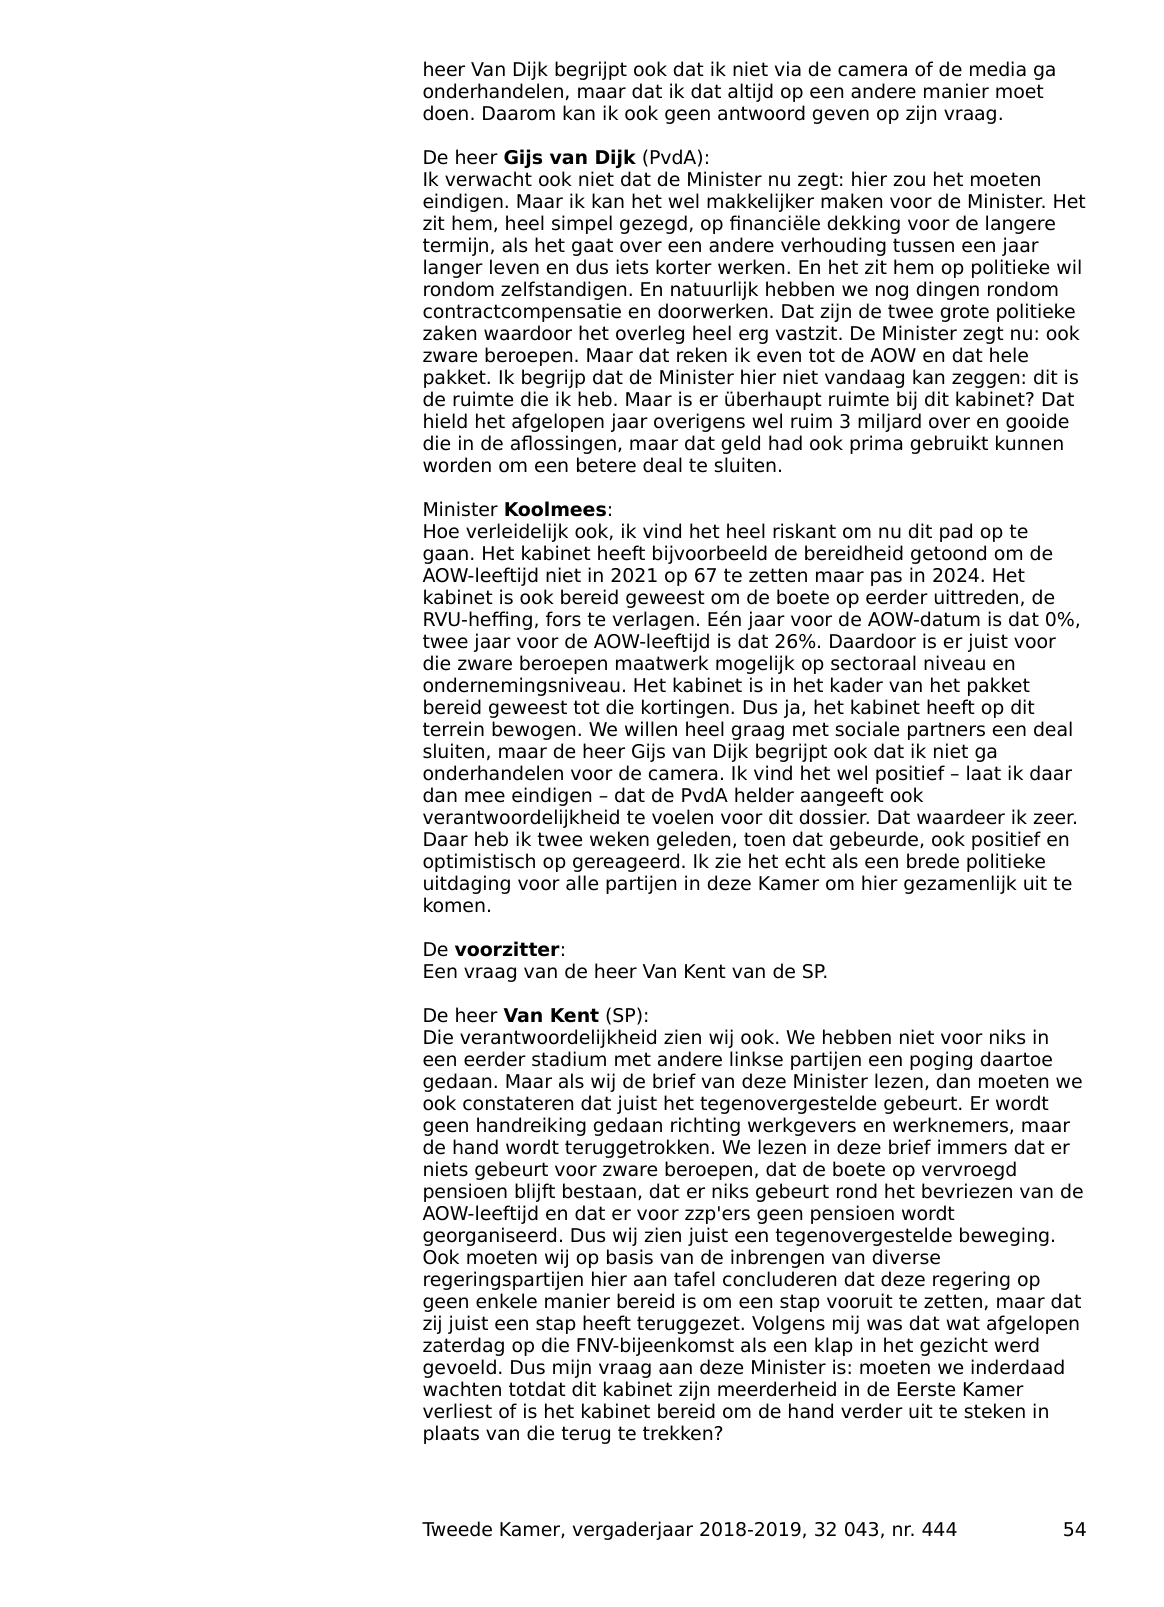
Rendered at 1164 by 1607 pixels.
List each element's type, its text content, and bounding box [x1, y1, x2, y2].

text Die verantwoordelijkheid zien wij ook. We hebben niet voor niks in een eerder stadium met andere linkse partijen een poging daartoe gedaan. Maar als wij de brief van deze Minister lezen, dan moeten we ook constateren dat juist het tegenovergestelde gebeurt. Er wordt geen handreiking gedaan richting werkgevers en werknemers, maar de hand wordt teruggetrokken. We lezen in deze brief immers dat er niets gebeurt voor zware beroepen, dat de boete op vervroegd pensioen blijft bestaan, dat er niks gebeurt rond het bevriezen van de AOW-leeftijd en dat er voor zzp'ers geen pensioen wordt georganiseerd. Dus wij zien juist een tegenovergestelde beweging. Ook moeten wij op basis van de inbrengen van diverse regeringspartijen hier aan tafel concluderen dat deze regering op geen enkele manier bereid is om een stap vooruit te zetten, maar dat zij juist een stap heeft teruggezet. Volgens mij was dat wat afgelopen zaterdag op die FNV-bijeenkomst als een klap in het gezicht werd gevoeld. Dus mijn vraag aan deze Minister is: moeten we inderdaad wachten totdat dit kabinet zijn meerderheid in de Eerste Kamer verliest of is het kabinet bereid om de hand verder uit te steken in plaats van die terug te trekken? [422, 1027, 1087, 1444]
text De heer Van Kent (SP): [422, 1005, 1087, 1027]
text Minister Koolmees: [422, 499, 1087, 521]
text De voorzitter: [422, 939, 1087, 961]
text heer Van Dijk begrijpt ook dat ik niet via de camera of de media ga onderhandelen, maar dat ik dat altijd op een andere manier moet doen. Daarom kan ik ook geen antwoord geven op zijn vraag. [422, 59, 1087, 125]
text Hoe verleidelijk ook, ik vind het heel riskant om nu dit pad op te gaan. Het kabinet heeft bijvoorbeeld de bereidheid getoond om de AOW-leeftijd niet in 2021 op 67 te zetten maar pas in 2024. Het kabinet is ook bereid geweest om de boete op eerder uittreden, de RVU-heffing, fors te verlagen. Eén jaar voor de AOW-datum is dat 0%, twee jaar voor de AOW-leeftijd is dat 26%. Daardoor is er juist voor die zware beroepen maatwerk mogelijk op sectoraal niveau en ondernemingsniveau. Het kabinet is in het kader van het pakket bereid geweest tot die kortingen. Dus ja, het kabinet heeft op dit terrein bewogen. We willen heel graag met sociale partners een deal sluiten, maar de heer Gijs van Dijk begrijpt ook dat ik niet ga onderhandelen voor de camera. Ik vind het wel positief – laat ik daar dan mee eindigen – dat de PvdA helder aangeeft ook verantwoordelijkheid te voelen voor dit dossier. Dat waardeer ik zeer. Daar heb ik twee weken geleden, toen dat gebeurde, ook positief en optimistisch op gereageerd. Ik zie het echt als een brede politieke uitdaging voor alle partijen in deze Kamer om hier gezamenlijk uit te komen. [422, 521, 1087, 917]
text Ik verwacht ook niet dat de Minister nu zegt: hier zou het moeten eindigen. Maar ik kan het wel makkelijker maken voor de Minister. Het zit hem, heel simpel gezegd, op financiële dekking voor de langere termijn, als het gaat over een andere verhouding tussen een jaar langer leven en dus iets korter werken. En het zit hem op politieke wil rondom zelfstandigen. En natuurlijk hebben we nog dingen rondom contractcompensatie en doorwerken. Dat zijn de twee grote politieke zaken waardoor het overleg heel erg vastzit. De Minister zegt nu: ook zware beroepen. Maar dat reken ik even tot de AOW en dat hele pakket. Ik begrijp dat de Minister hier niet vandaag kan zeggen: dit is de ruimte die ik heb. Maar is er überhaupt ruimte bij dit kabinet? Dat hield het afgelopen jaar overigens wel ruim 3 miljard over en gooide die in de aflossingen, maar dat geld had ook prima gebruikt kunnen worden om een betere deal te sluiten. [422, 169, 1087, 477]
text Een vraag van de heer Van Kent van de SP. [422, 961, 1087, 983]
text De heer Gijs van Dijk (PvdA): [422, 147, 1087, 169]
